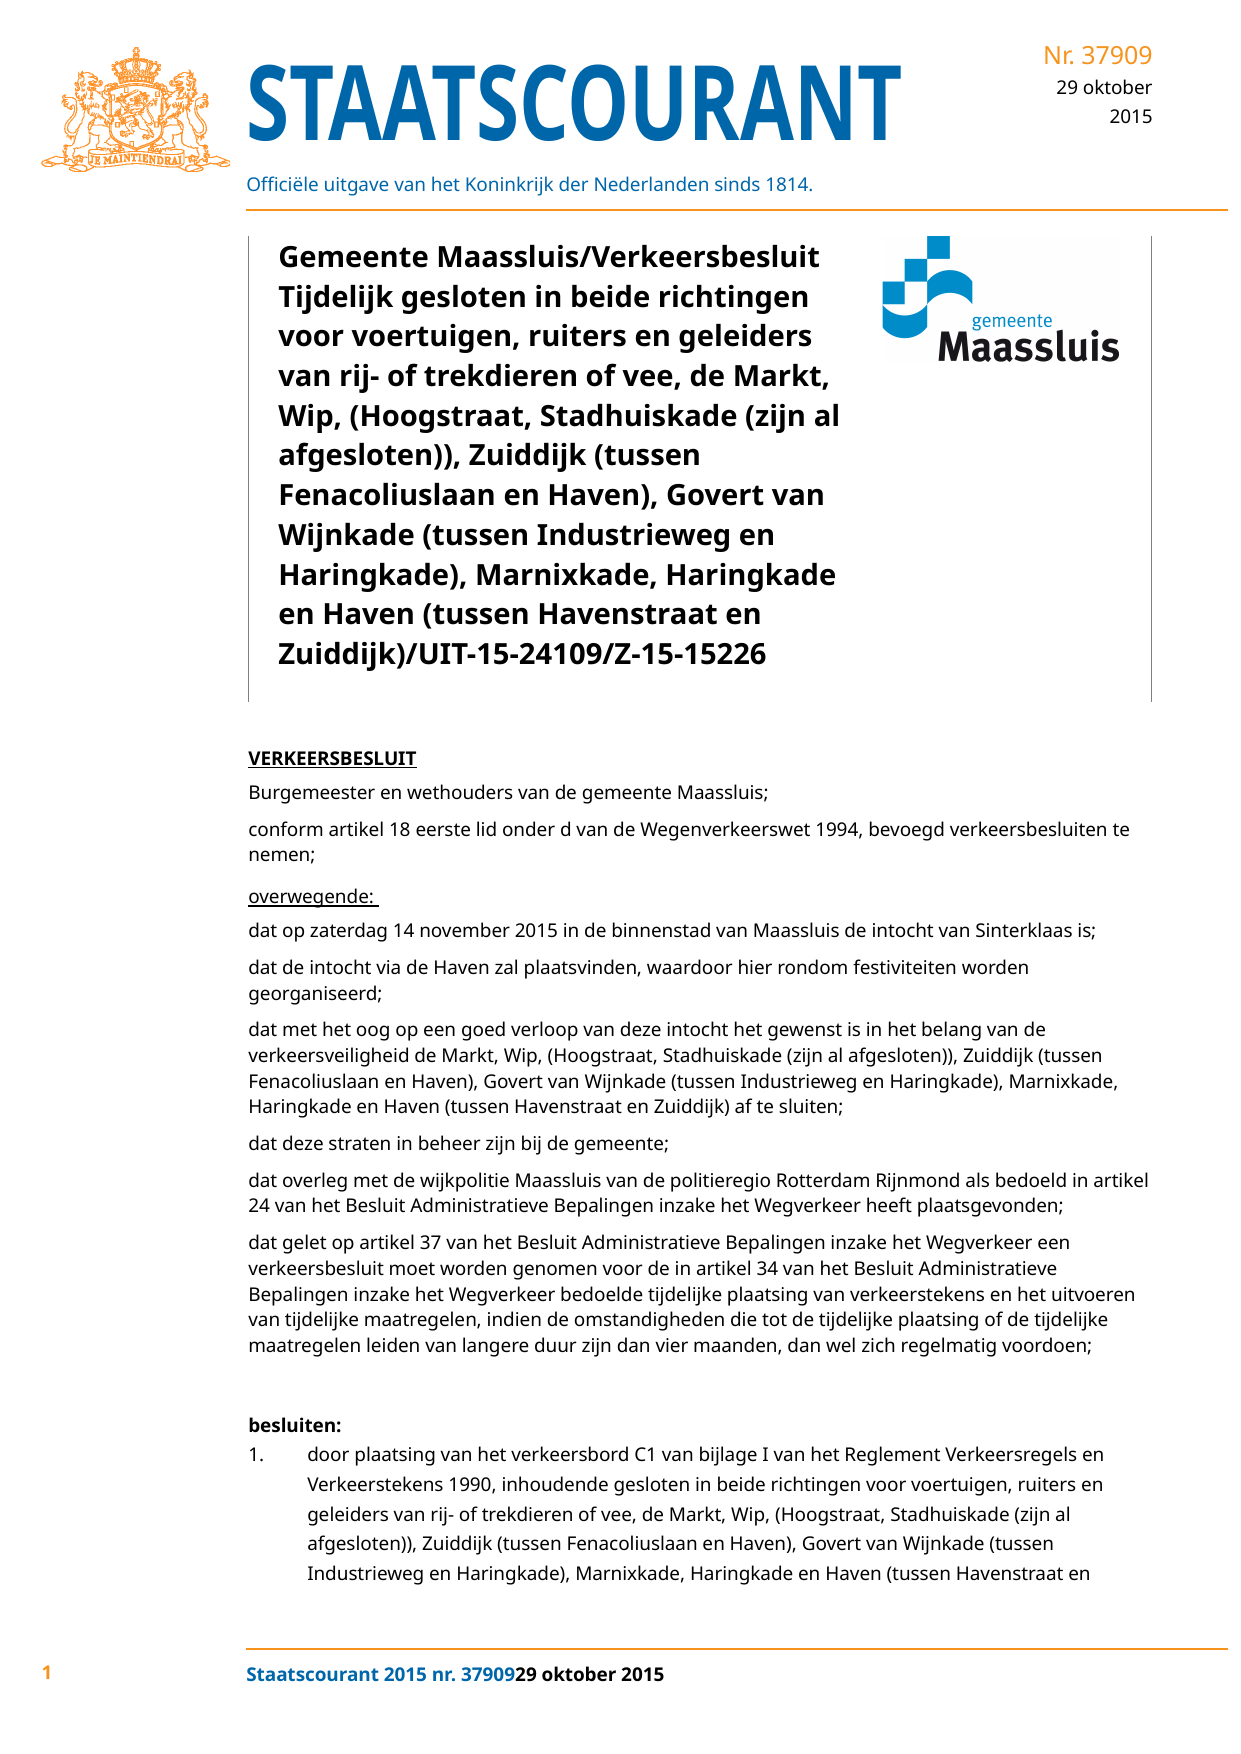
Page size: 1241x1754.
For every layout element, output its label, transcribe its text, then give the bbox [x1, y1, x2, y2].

text dat gelet op artikel 37 van het Besluit Administratieve Bepalingen inzake het Wegverkeer een verkeersbesluit moet worden genomen voor de in artikel 34 van het Besluit Administratieve Bepalingen inzake het Wegverkeer bedoelde tijdelijke plaatsing van verkeerstekens en het uitvoeren van tijdelijke maatregelen, indien de omstandigheden die tot de tijdelijke plaatsing of de tijdelijke maatregelen leiden van langere duur zijn dan vier maanden, dan wel zich regelmatig voordoen; [248, 1229, 1152, 1358]
text VERKEERSBESLUIT [248, 745, 1152, 771]
list door plaatsing van het verkeersbord C1 van bijlage I van het Reglement Verkeersregels en Verkeerstekens 1990, inhoudende gesloten in beide richtingen voor voertuigen, ruiters en geleiders van rij- of trekdieren of vee, de Markt, Wip, (Hoogstraat, Stadhuiskade (zijn al afgesloten)), Zuiddijk (tussen Fenacoliuslaan en Haven), Govert van Wijnkade (tussen Industrieweg en Haringkade), Marnixkade, Haringkade en Haven (tussen Havenstraat en [248, 1442, 1152, 1586]
text besluiten: [248, 1412, 1152, 1438]
picture [882, 236, 927, 281]
picture [41, 47, 231, 172]
text dat deze straten in beheer zijn bij de gemeente; [248, 1130, 1152, 1156]
text Burgemeester en wethouders van de gemeente Maassluis; [248, 779, 1152, 805]
table_header [850, 236, 1151, 702]
text dat op zaterdag 14 november 2015 in de binnenstad van Maassluis de intocht van Sinterklaas is; [248, 917, 1152, 943]
table_header Gemeente Maassluis/Verkeersbesluit Tijdelijk gesloten in beide richtingen voor voertuigen, ruiters en geleiders van rij- of trekdieren of vee, de Markt, Wip, (Hoogstraat, Stadhuiskade (zijn al afgesloten)), Zuiddijk (tussen Fenacoliuslaan en Haven), Govert van Wijnkade (tussen Industrieweg en Haringkade), Marnixkade, Haringkade en Haven (tussen Havenstraat en Zuiddijk)/UIT-15-24109/Z-15-15226 [249, 236, 850, 702]
text dat de intocht via de Haven zal plaatsvinden, waardoor hier rondom festiviteiten worden georganiseerd; [248, 954, 1152, 1006]
text conform artikel 18 eerste lid onder d van de Wegenverkeerswet 1994, bevoegd verkeersbesluiten te nemen; [248, 816, 1152, 867]
text dat met het oog op een goed verloop van deze intocht het gewenst is in het belang van de verkeersveiligheid de Markt, Wip, (Hoogstraat, Stadhuiskade (zijn al afgesloten)), Zuiddijk (tussen Fenacoliuslaan en Haven), Govert van Wijnkade (tussen Industrieweg en Haringkade), Marnixkade, Haringkade en Haven (tussen Havenstraat en Zuiddijk) af te sluiten; [248, 1016, 1152, 1119]
text dat overleg met de wijkpolitie Maassluis van de politieregio Rotterdam Rijnmond als bedoeld in artikel 24 van het Besluit Administratieve Bepalingen inzake het Wegverkeer heeft plaatsgevonden; [248, 1167, 1152, 1218]
picture [882, 236, 1119, 362]
text overwegende: [248, 883, 1152, 909]
